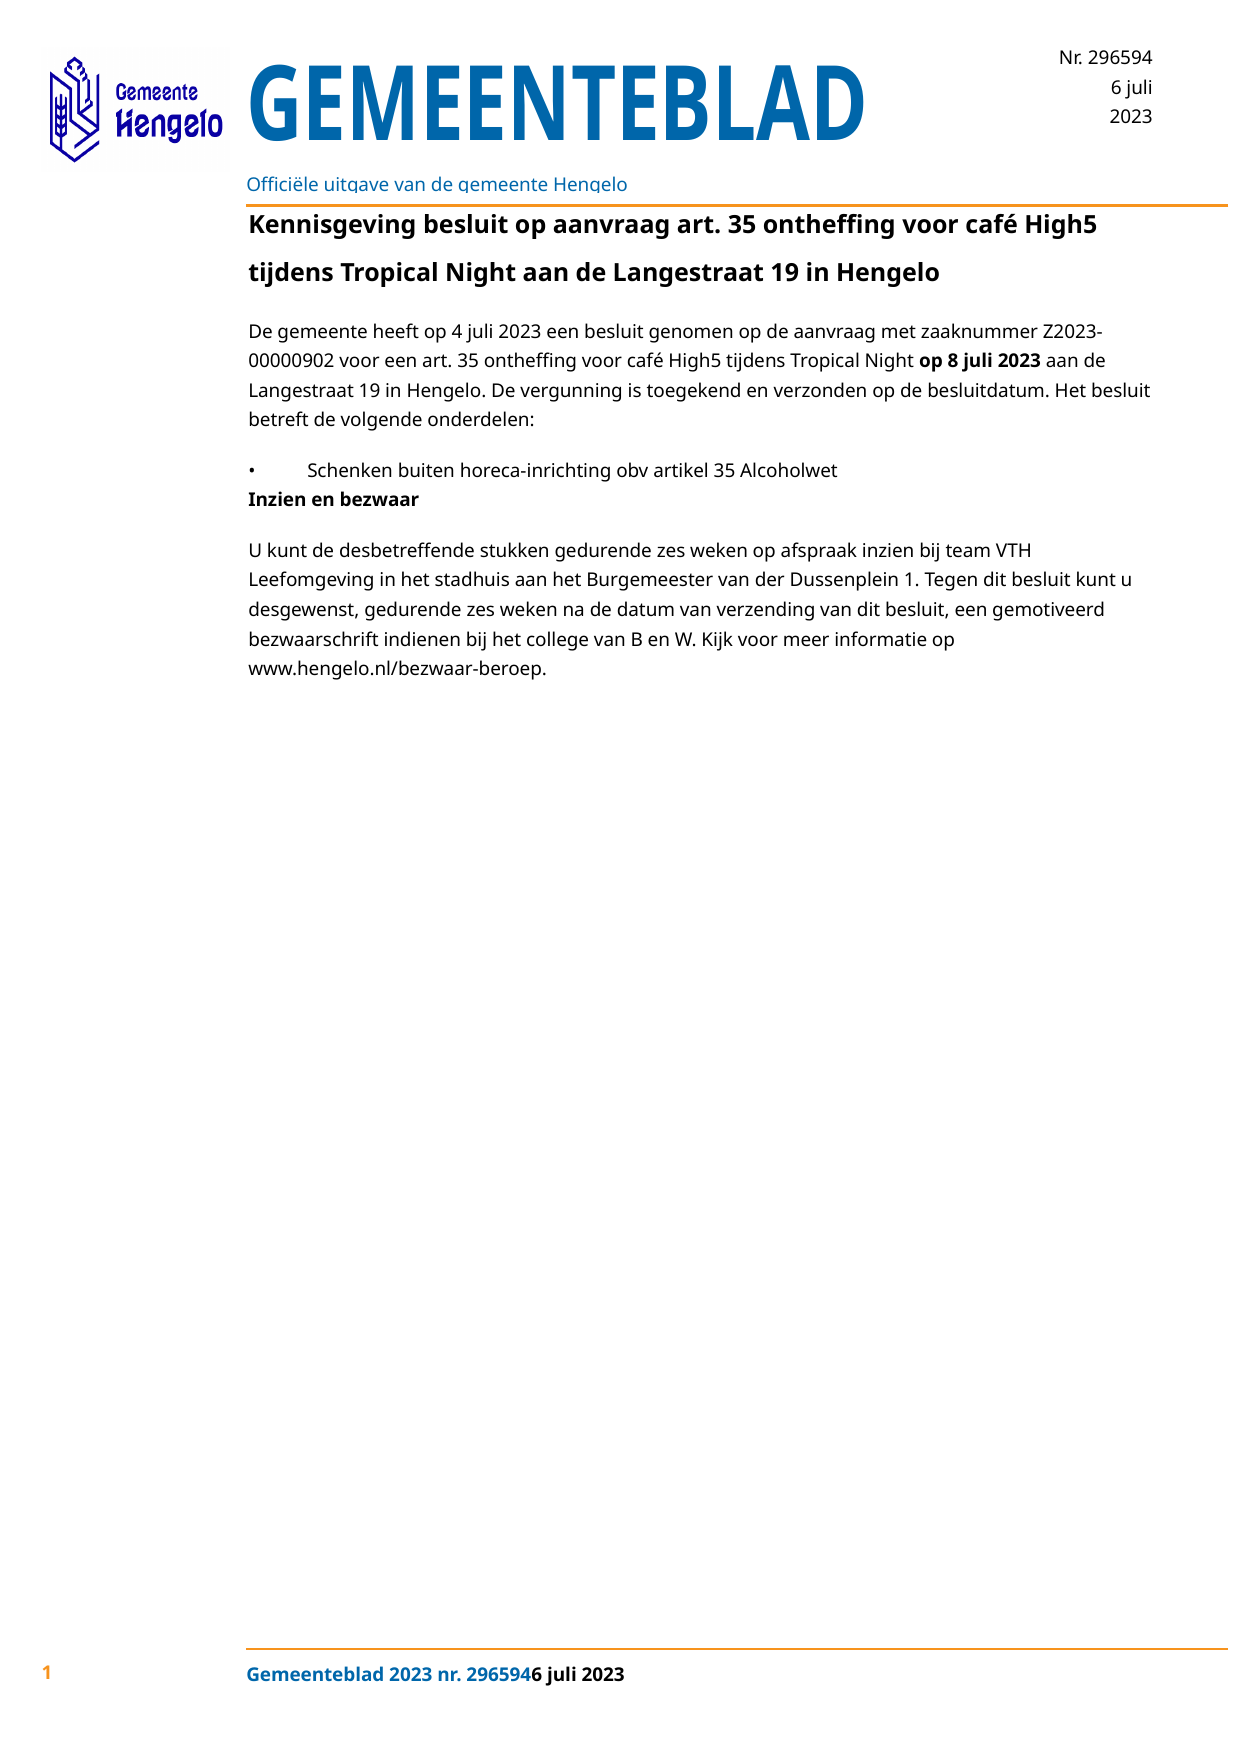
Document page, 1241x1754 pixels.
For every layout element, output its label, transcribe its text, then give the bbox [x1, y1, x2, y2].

text De gemeente heeft op 4 juli 2023 een besluit genomen op de aanvraag met zaaknummer Z2023-00000902 voor een art. 35 ontheffing voor café High5 tijdens Tropical Night op 8 juli 2023 aan de Langestraat 19 in Hengelo. De vergunning is toegekend en verzonden op de besluitdatum. Het besluit betreft de volgende onderdelen: [248, 318, 1152, 432]
text Kennisgeving besluit op aanvraag art. 35 ontheffing voor café High5 tijdens Tropical Night aan de Langestraat 19 in Hengelo [248, 207, 1152, 288]
picture [41, 47, 231, 172]
text Inzien en bezwaar [248, 487, 1152, 512]
list Schenken buiten horeca-inrichting obv artikel 35 Alcoholwet [248, 457, 1152, 483]
text U kunt de desbetreffende stukken gedurende zes weken op afspraak inzien bij team VTH Leefomgeving in het stadhuis aan het Burgemeester van der Dussenplein 1. Tegen dit besluit kunt u desgewenst, gedurende zes weken na de datum van verzending van dit besluit, een gemotiveerd bezwaarschrift indienen bij het college van B en W. Kijk voor meer informatie op www.hengelo.nl/bezwaar-beroep. [248, 537, 1152, 681]
